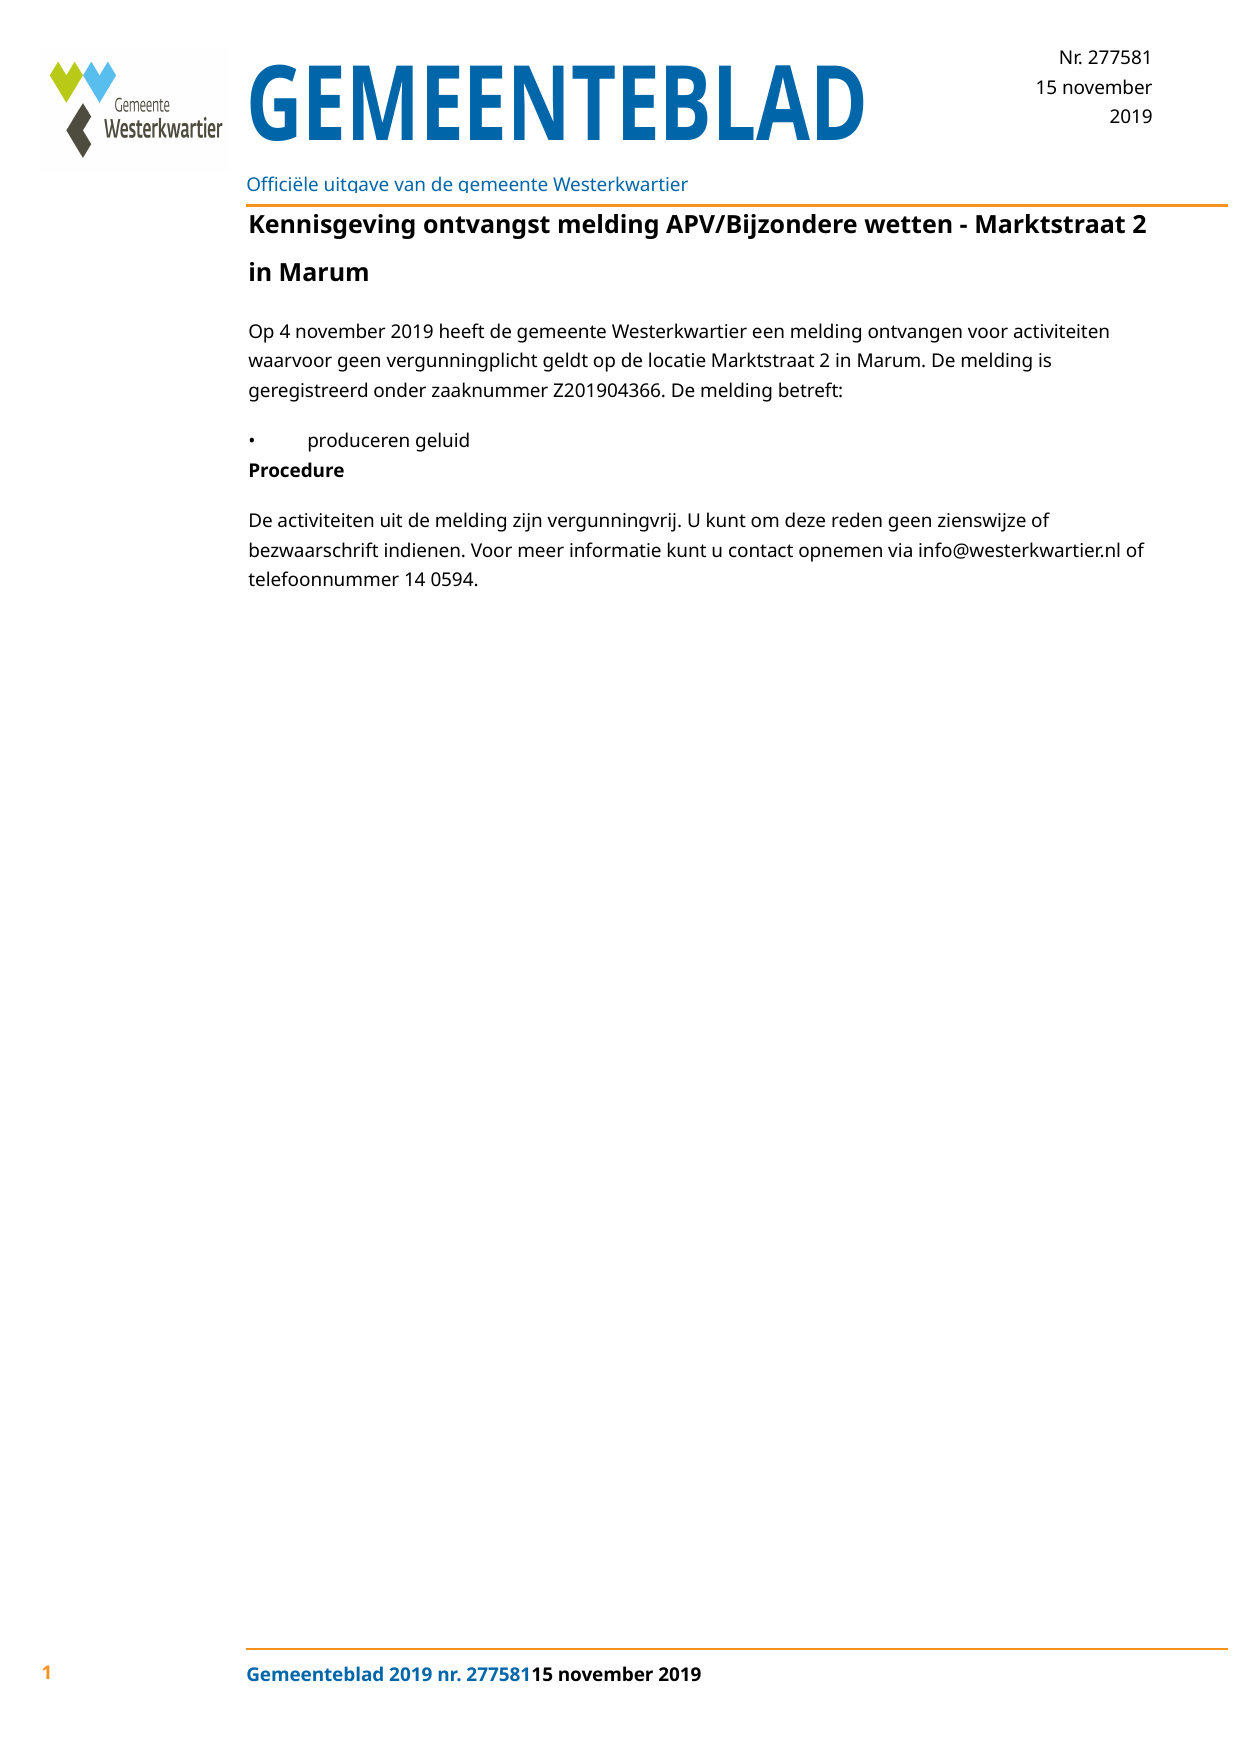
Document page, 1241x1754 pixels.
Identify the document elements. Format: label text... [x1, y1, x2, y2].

picture [41, 47, 231, 172]
list produceren geluid [248, 427, 1152, 453]
text De activiteiten uit de melding zijn vergunningvrij. U kunt om deze reden geen zienswijze of bezwaarschrift indienen. Voor meer informatie kunt u contact opnemen via info@westerkwartier.nl of telefoonnummer 14 0594. [248, 507, 1152, 592]
text Op 4 november 2019 heeft de gemeente Westerkwartier een melding ontvangen voor activiteiten waarvoor geen vergunningplicht geldt op de locatie Marktstraat 2 in Marum. De melding is geregistreerd onder zaaknummer Z201904366. De melding betreft: [248, 318, 1152, 403]
text Procedure [248, 457, 1152, 483]
text Kennisgeving ontvangst melding APV/Bijzondere wetten - Marktstraat 2 in Marum [248, 207, 1152, 288]
